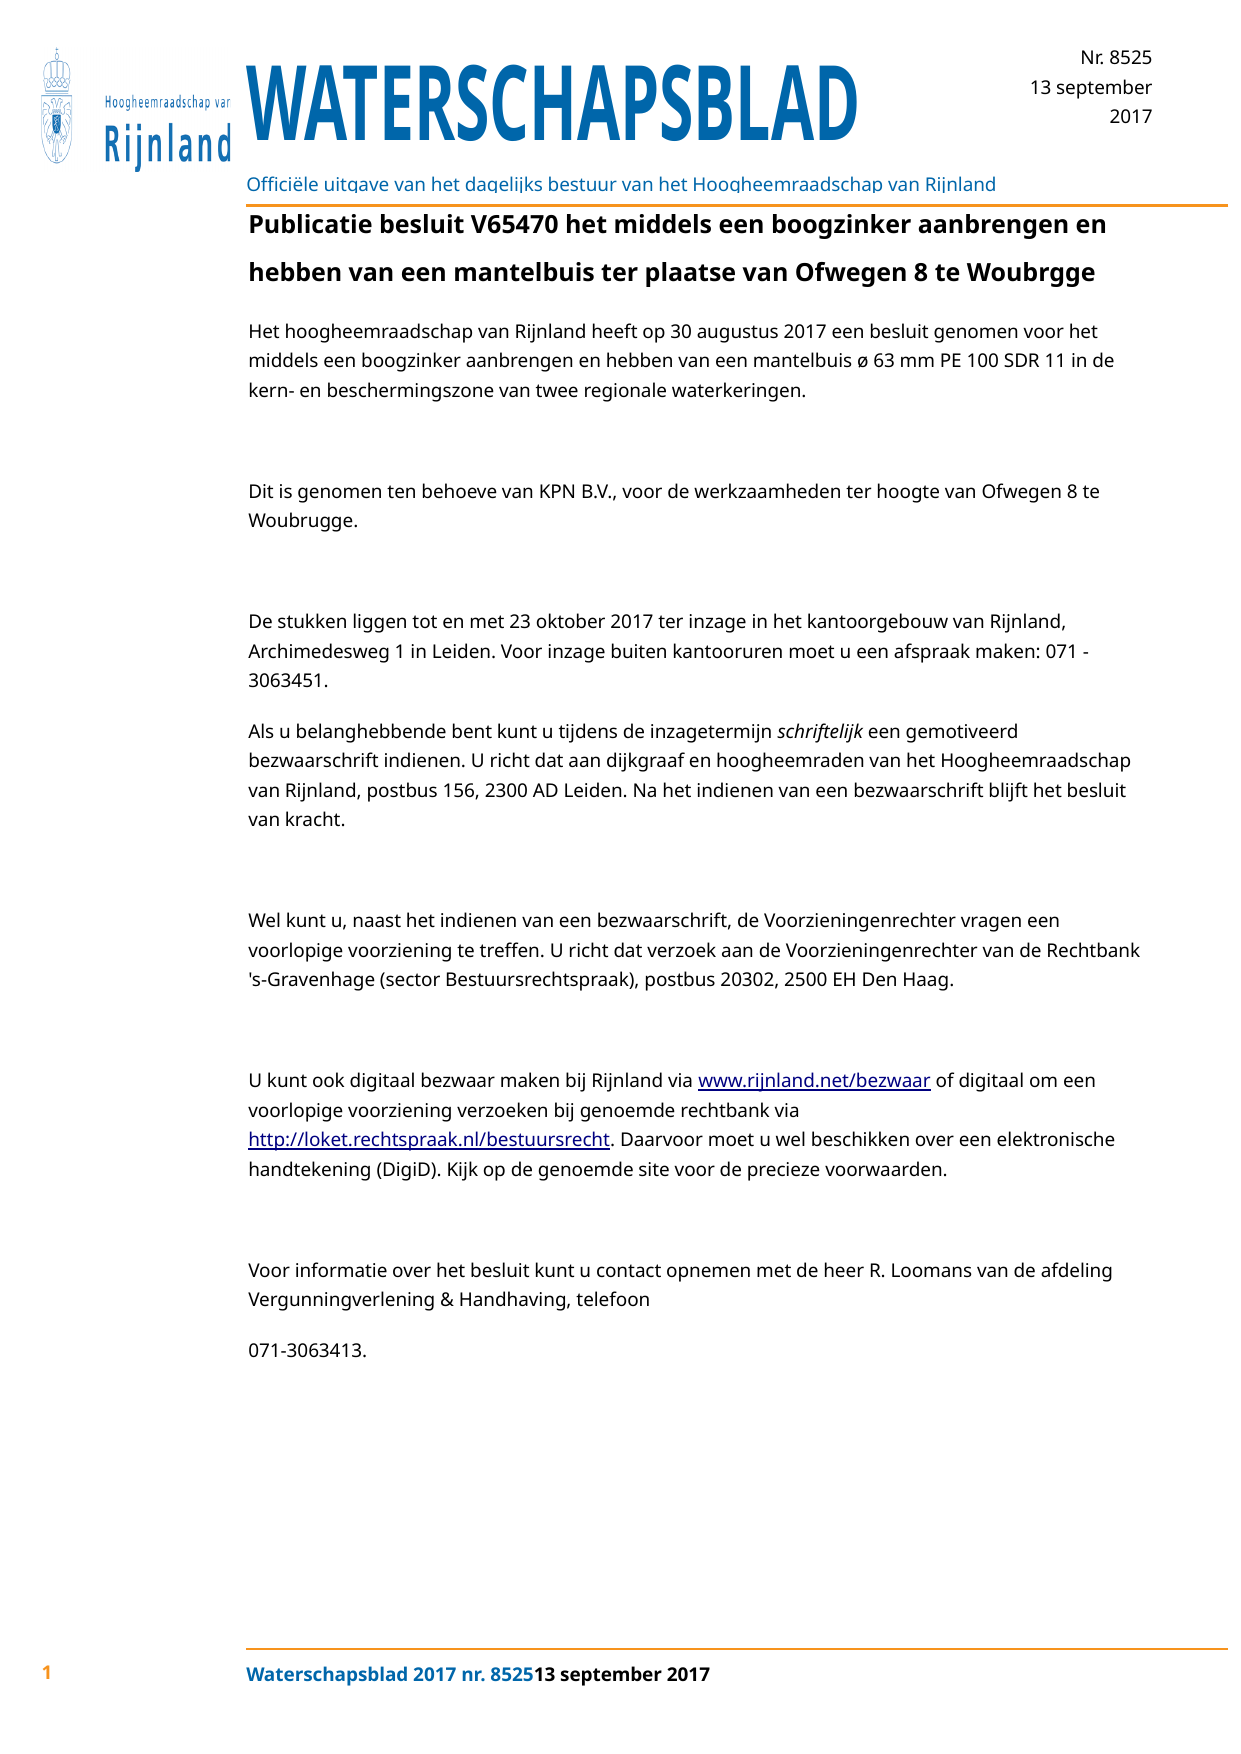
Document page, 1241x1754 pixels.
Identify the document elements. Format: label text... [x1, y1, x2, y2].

picture [41, 47, 231, 172]
text 071-3063413. [248, 1337, 1152, 1363]
text Het hoogheemraadschap van Rijnland heeft op 30 augustus 2017 een besluit genomen voor het middels een boogzinker aanbrengen en hebben van een mantelbuis ø 63 mm PE 100 SDR 11 in de kern- en beschermingszone van twee regionale waterkeringen. [248, 318, 1152, 403]
text Als u belanghebbende bent kunt u tijdens de inzagetermijn schriftelijk een gemotiveerd bezwaarschrift indienen. U richt dat aan dijkgraaf en hoogheemraden van het Hoogheemraadschap van Rijnland, postbus 156, 2300 AD Leiden. Na het indienen van een bezwaarschrift blijft het besluit van kracht. [248, 718, 1152, 832]
text De stukken liggen tot en met 23 oktober 2017 ter inzage in het kantoorgebouw van Rijnland, Archimedesweg 1 in Leiden. Voor inzage buiten kantooruren moet u een afspraak maken: 071 - 3063451. [248, 608, 1152, 693]
text Dit is genomen ten behoeve van KPN B.V., voor de werkzaamheden ter hoogte van Ofwegen 8 te Woubrugge. [248, 478, 1152, 533]
text Voor informatie over het besluit kunt u contact opnemen met de heer R. Loomans van de afdeling Vergunningverlening & Handhaving, telefoon [248, 1257, 1152, 1312]
text U kunt ook digitaal bezwaar maken bij Rijnland via www.rijnland.net/bezwaar of digitaal om een voorlopige voorziening verzoeken bij genoemde rechtbank via http://loket.rechtspraak.nl/bestuursrecht. Daarvoor moet u wel beschikken over een elektronische handtekening (DigiD). Kijk op de genoemde site voor de precieze voorwaarden. [248, 1067, 1152, 1182]
text Publicatie besluit V65470 het middels een boogzinker aanbrengen en hebben van een mantelbuis ter plaatse van Ofwegen 8 te Woubrgge [248, 207, 1152, 288]
text Wel kunt u, naast het indienen van een bezwaarschrift, de Voorzieningenrechter vragen een voorlopige voorziening te treffen. U richt dat verzoek aan de Voorzieningenrechter van de Rechtbank 's-Gravenhage (sector Bestuursrechtspraak), postbus 20302, 2500 EH Den Haag. [248, 907, 1152, 992]
